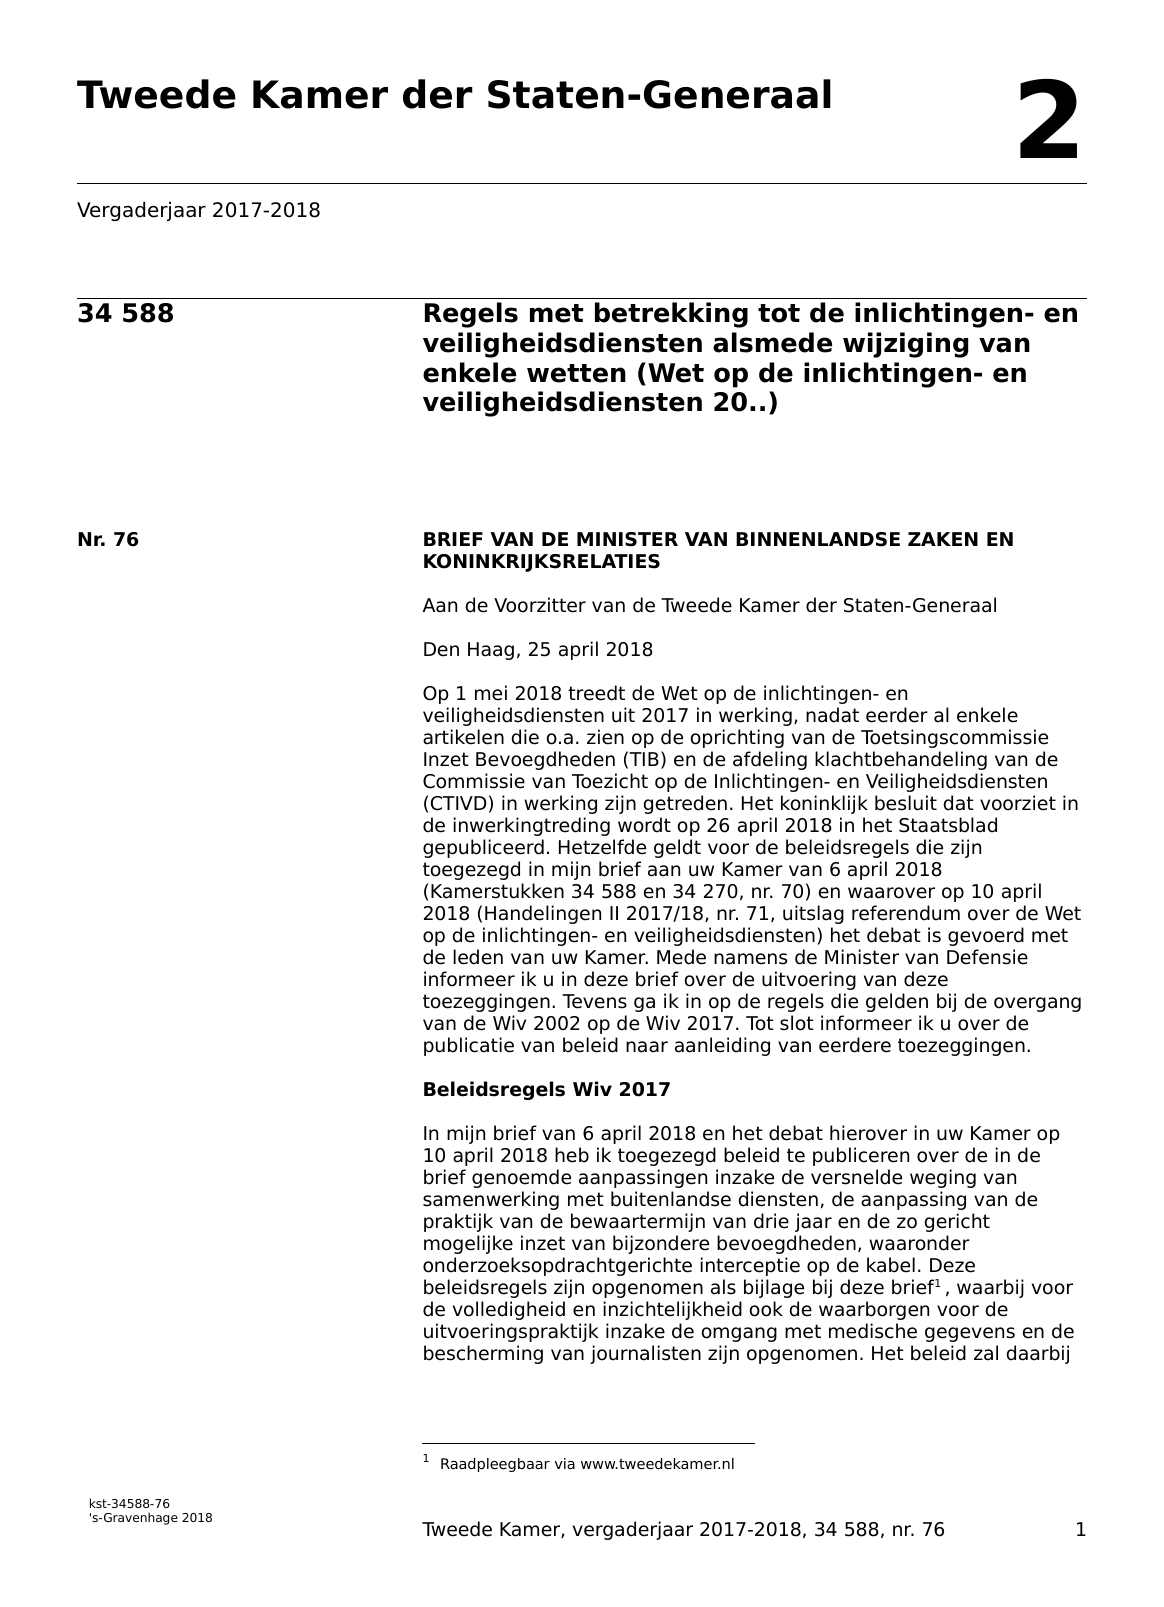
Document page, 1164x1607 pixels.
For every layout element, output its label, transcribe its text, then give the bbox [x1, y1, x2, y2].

table_cell Vergaderjaar 2017-2018 [77, 184, 1087, 298]
table_header 2 [886, 59, 1087, 183]
table_header Tweede Kamer der Staten-Generaal [77, 59, 886, 183]
text Raadpleegbaar via www.tweedekamer.nl [422, 1452, 1087, 1474]
text In mijn brief van 6 april 2018 en het debat hierover in uw Kamer op 10 april 2018 heb ik toegezegd beleid te publiceren over de in de brief genoemde aanpassingen inzake de versnelde weging van samenwerking met buitenlandse diensten, de aanpassing van de praktijk van de bewaartermijn van drie jaar en de zo gericht mogelijke inzet van bijzondere bevoegdheden, waaronder onderzoeksopdrachtgerichte interceptie op de kabel. Deze beleidsregels zijn opgenomen als bijlage bij deze brief, waarbij voor de volledigheid en inzichtelijkheid ook de waarborgen voor de uitvoeringspraktijk inzake de omgang met medische gegevens en de bescherming van journalisten zijn opgenomen. Het beleid zal daarbij [422, 1123, 1087, 1365]
text Aan de Voorzitter van de Tweede Kamer der Staten-Generaal [422, 595, 1087, 617]
text Den Haag, 25 april 2018 [422, 639, 1087, 661]
subtitle Nr. 76 BRIEF VAN DE MINISTER VAN BINNENLANDSE ZAKEN EN KONINKRIJKSRELATIES [77, 529, 1087, 573]
subtitle Beleidsregels Wiv 2017 [422, 1079, 1087, 1101]
text kst-34588-76 [88, 1497, 323, 1511]
subtitle 34 588 Regels met betrekking tot de inlichtingen- en veiligheidsdiensten alsmede wijziging van enkele wetten (Wet op de inlichtingen- en veiligheidsdiensten 20..) [77, 299, 1087, 418]
text Op 1 mei 2018 treedt de Wet op de inlichtingen- en veiligheidsdiensten uit 2017 in werking, nadat eerder al enkele artikelen die o.a. zien op de oprichting van de Toetsingscommissie Inzet Bevoegdheden (TIB) en de afdeling klachtbehandeling van de Commissie van Toezicht op de Inlichtingen- en Veiligheidsdiensten (CTIVD) in werking zijn getreden. Het koninklijk besluit dat voorziet in de inwerkingtreding wordt op 26 april 2018 in het Staatsblad gepubliceerd. Hetzelfde geldt voor de beleidsregels die zijn toegezegd in mijn brief aan uw Kamer van 6 april 2018 (Kamerstukken 34 588 en 34 270, nr. 70) en waarover op 10 april 2018 (Handelingen II 2017/18, nr. 71, uitslag referendum over de Wet op de inlichtingen- en veiligheidsdiensten) het debat is gevoerd met de leden van uw Kamer. Mede namens de Minister van Defensie informeer ik u in deze brief over de uitvoering van deze toezeggingen. Tevens ga ik in op de regels die gelden bij de overgang van de Wiv 2002 op de Wiv 2017. Tot slot informeer ik u over de publicatie van beleid naar aanleiding van eerdere toezeggingen. [422, 683, 1087, 1057]
text 's-Gravenhage 2018 [88, 1511, 323, 1525]
